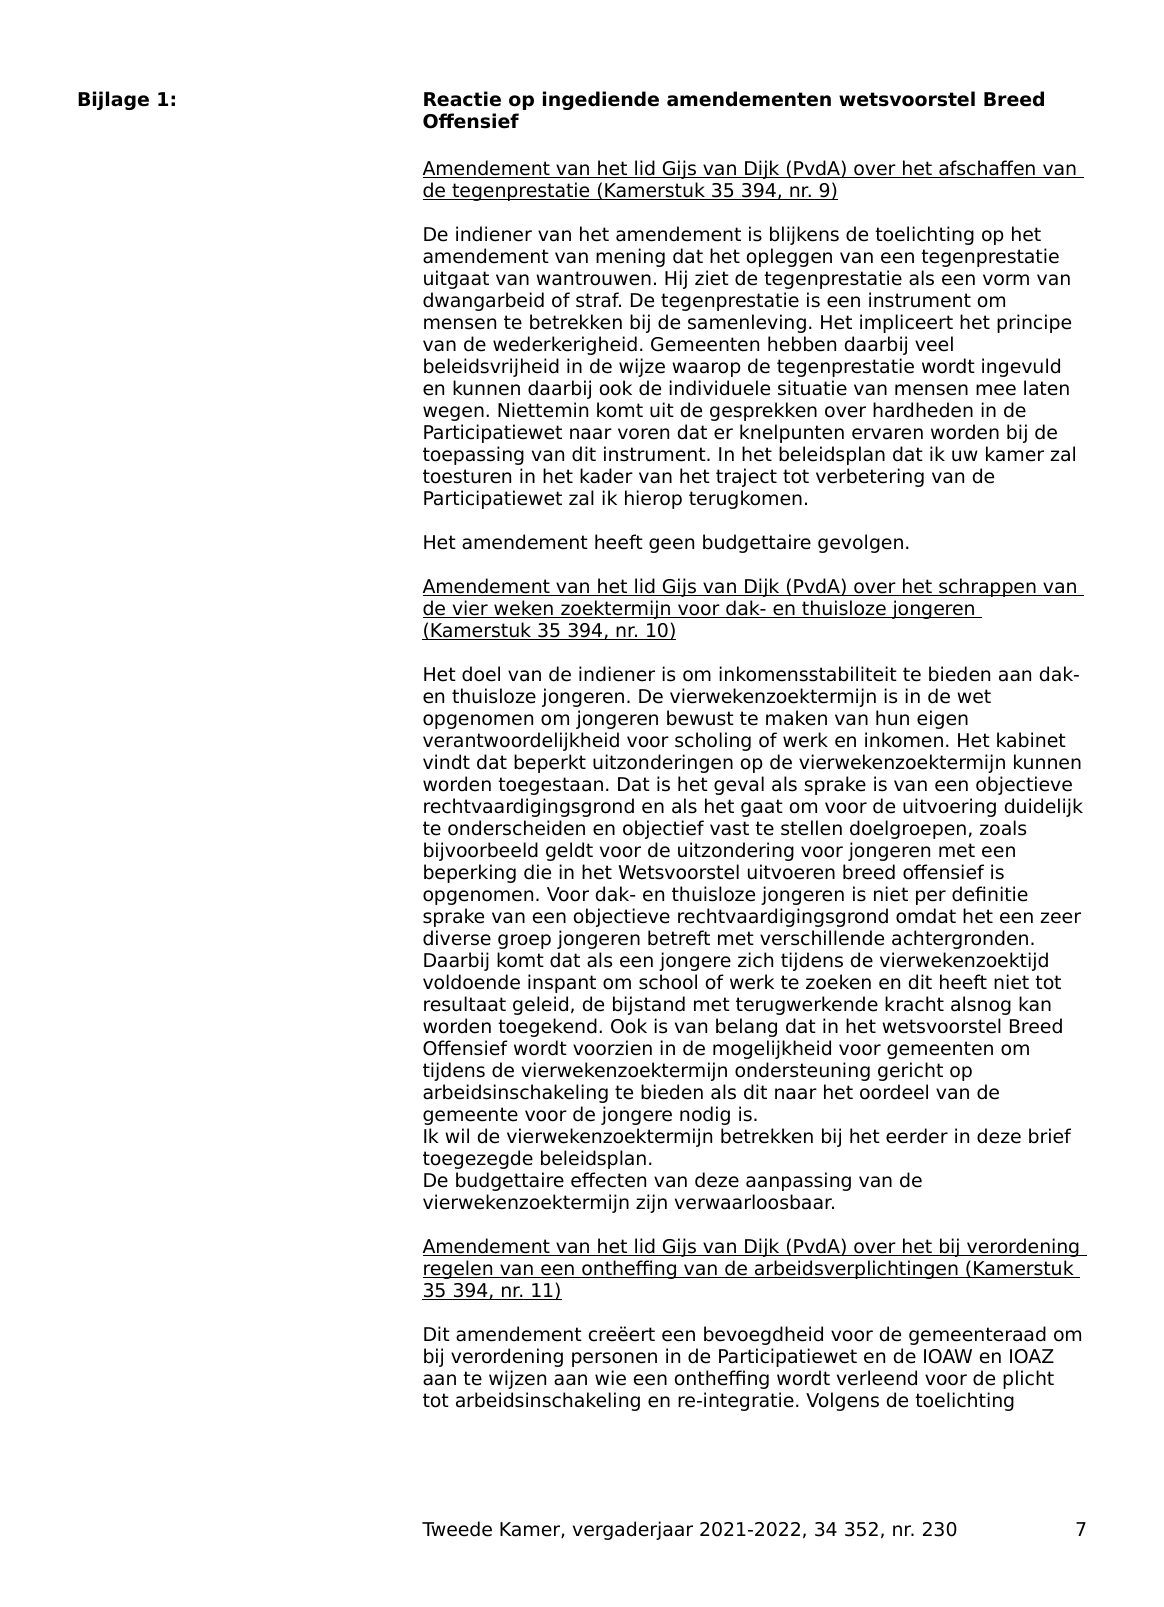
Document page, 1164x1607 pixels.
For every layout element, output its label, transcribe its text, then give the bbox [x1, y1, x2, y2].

text De budgettaire effecten van deze aanpassing van de vierwekenzoektermijn zijn verwaarloosbaar. [422, 1170, 1087, 1214]
subtitle regelen van een ontheffing van de arbeidsverplichtingen (Kamerstuk 35 394, nr. 11) [422, 1256, 1087, 1302]
subtitle Amendement van het lid Gijs van Dijk (PvdA) over het schrappen van de vier weken zoektermijn voor dak- en thuisloze jongeren (Kamerstuk 35 394, nr. 10) [422, 576, 1087, 642]
subtitle Amendement van het lid Gijs van Dijk (PvdA) over het afschaffen van de tegenprestatie (Kamerstuk 35 394, nr. 9) [422, 158, 1087, 202]
text Dit amendement creëert een bevoegdheid voor de gemeenteraad om bij verordening personen in de Participatiewet en de IOAW en IOAZ aan te wijzen aan wie een ontheffing wordt verleend voor de plicht tot arbeidsinschakeling en re-integratie. Volgens de toelichting [422, 1324, 1087, 1412]
text Het amendement heeft geen budgettaire gevolgen. [422, 532, 1087, 554]
text Het doel van de indiener is om inkomensstabiliteit te bieden aan dak- en thuisloze jongeren. De vierwekenzoektermijn is in de wet opgenomen om jongeren bewust te maken van hun eigen verantwoordelijkheid voor scholing of werk en inkomen. Het kabinet vindt dat beperkt uitzonderingen op de vierwekenzoektermijn kunnen worden toegestaan. Dat is het geval als sprake is van een objectieve rechtvaardigingsgrond en als het gaat om voor de uitvoering duidelijk te onderscheiden en objectief vast te stellen doelgroepen, zoals bijvoorbeeld geldt voor de uitzondering voor jongeren met een beperking die in het Wetsvoorstel uitvoeren breed offensief is opgenomen. Voor dak- en thuisloze jongeren is niet per definitie sprake van een objectieve rechtvaardigingsgrond omdat het een zeer diverse groep jongeren betreft met verschillende achtergronden. Daarbij komt dat als een jongere zich tijdens de vierwekenzoektijd voldoende inspant om school of werk te zoeken en dit heeft niet tot resultaat geleid, de bijstand met terugwerkende kracht alsnog kan worden toegekend. Ook is van belang dat in het wetsvoorstel Breed Offensief wordt voorzien in de mogelijkheid voor gemeenten om tijdens de vierwekenzoektermijn ondersteuning gericht op arbeidsinschakeling te bieden als dit naar het oordeel van de gemeente voor de jongere nodig is. [422, 664, 1087, 1126]
text Ik wil de vierwekenzoektermijn betrekken bij het eerder in deze brief toegezegde beleidsplan. [422, 1126, 1087, 1170]
text De indiener van het amendement is blijkens de toelichting op het amendement van mening dat het opleggen van een tegenprestatie uitgaat van wantrouwen. Hij ziet de tegenprestatie als een vorm van dwangarbeid of straf. De tegenprestatie is een instrument om mensen te betrekken bij de samenleving. Het impliceert het principe van de wederkerigheid. Gemeenten hebben daarbij veel beleidsvrijheid in de wijze waarop de tegenprestatie wordt ingevuld en kunnen daarbij ook de individuele situatie van mensen mee laten wegen. Niettemin komt uit de gesprekken over hardheden in de Participatiewet naar voren dat er knelpunten ervaren worden bij de toepassing van dit instrument. In het beleidsplan dat ik uw kamer zal toesturen in het kader van het traject tot verbetering van de Participatiewet zal ik hierop terugkomen. [422, 224, 1087, 510]
subtitle Amendement van het lid Gijs van Dijk (PvdA) over het bij verordening [422, 1236, 1087, 1255]
subtitle Bijlage 1: Reactie op ingediende amendementen wetsvoorstel Breed Offensief [77, 89, 1087, 133]
